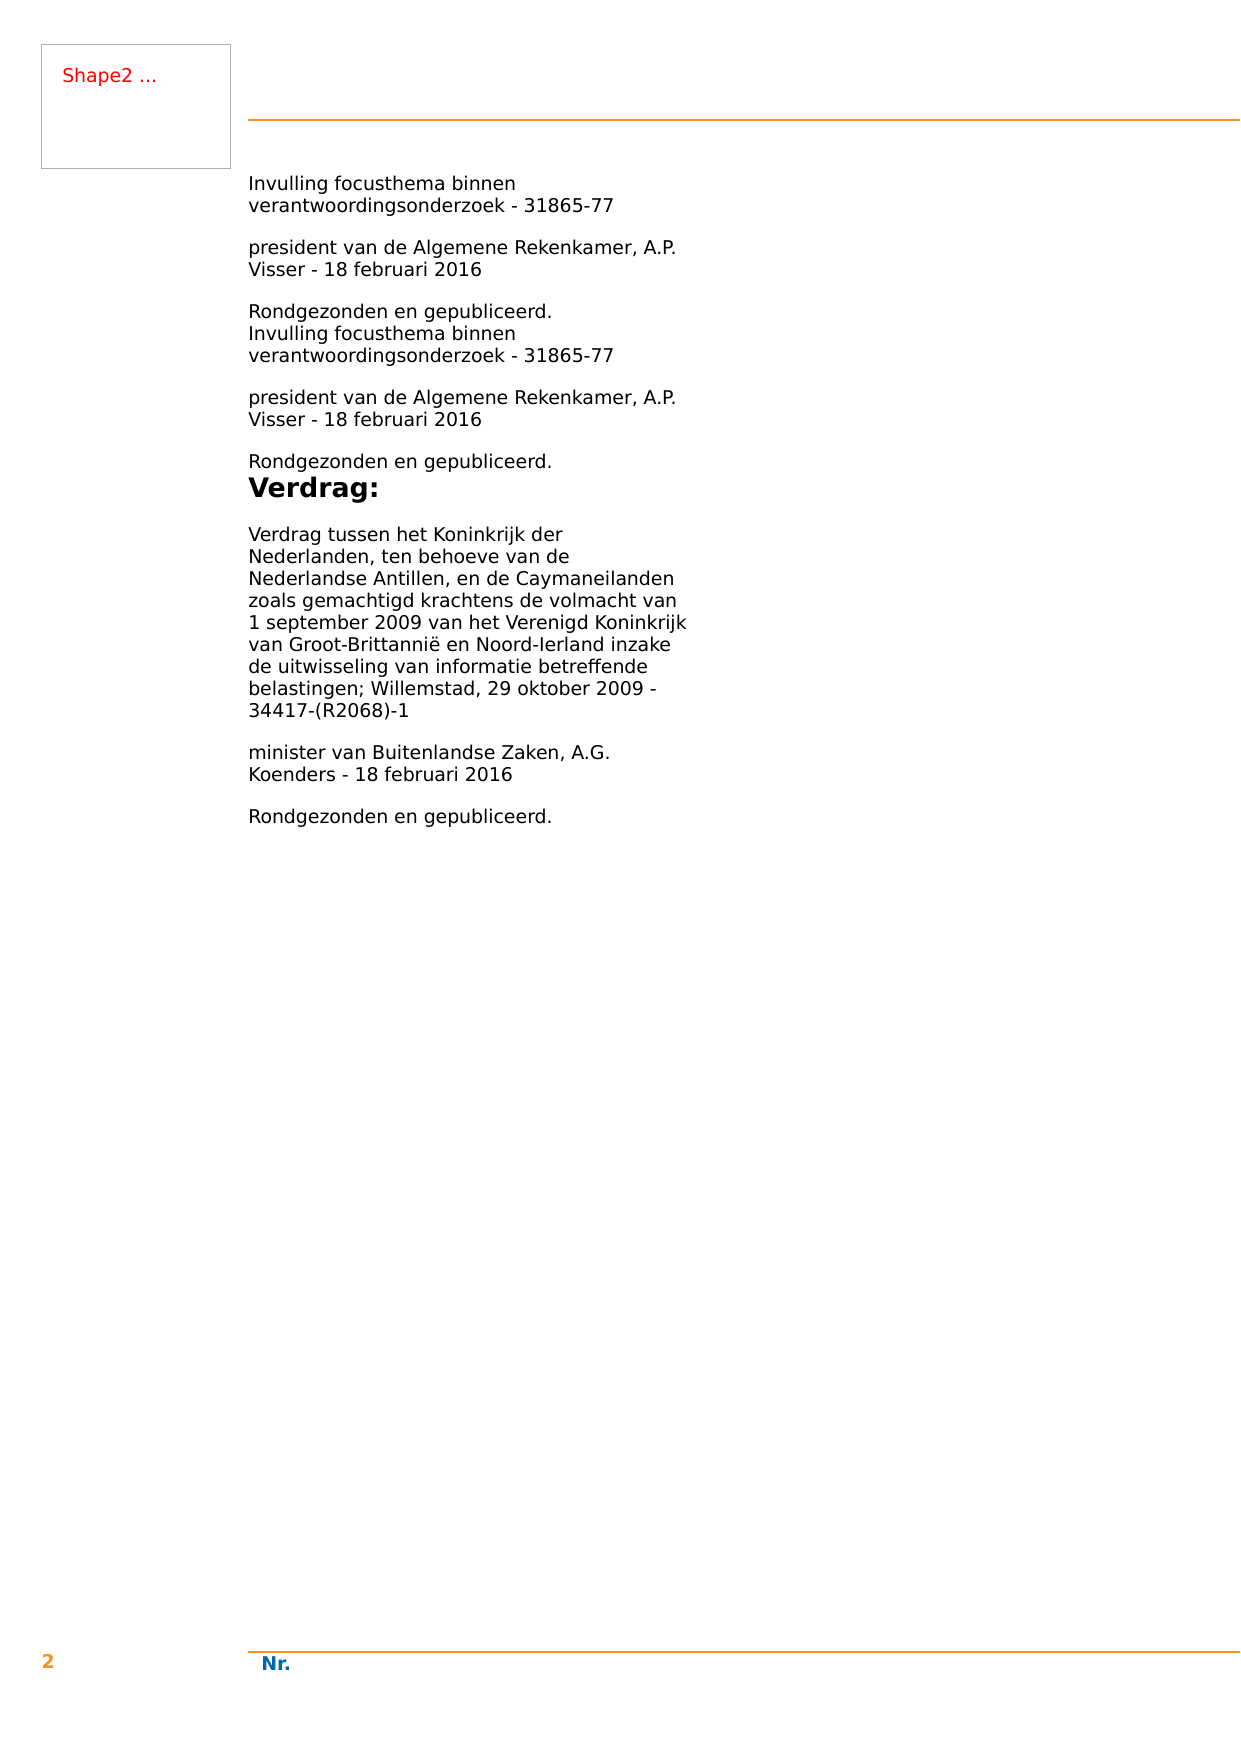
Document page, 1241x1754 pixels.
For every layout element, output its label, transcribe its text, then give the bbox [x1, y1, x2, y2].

text Rondgezonden en gepubliceerd. [248, 301, 691, 323]
text Rondgezonden en gepubliceerd. [248, 451, 691, 473]
text Rondgezonden en gepubliceerd. [248, 806, 691, 828]
text Verdrag tussen het Koninkrijk der Nederlanden, ten behoeve van de Nederlandse Antillen, en de Caymaneilanden zoals gemachtigd krachtens de volmacht van 1 september 2009 van het Verenigd Koninkrijk van Groot-Brittannië en Noord-Ierland inzake de uitwisseling van informatie betreffende belastingen; Willemstad, 29 oktober 2009 - 34417-(R2068)-1 [248, 524, 691, 722]
text president van de Algemene Rekenkamer, A.P. Visser - 18 februari 2016 [248, 237, 691, 281]
title Verdrag: [248, 473, 691, 504]
text minister van Buitenlandse Zaken, A.G. Koenders - 18 februari 2016 [248, 742, 691, 786]
text Invulling focusthema binnen verantwoordingsonderzoek - 31865-77 [248, 323, 691, 367]
text president van de Algemene Rekenkamer, A.P. Visser - 18 februari 2016 [248, 387, 691, 431]
text Invulling focusthema binnen verantwoordingsonderzoek - 31865-77 [248, 173, 691, 217]
